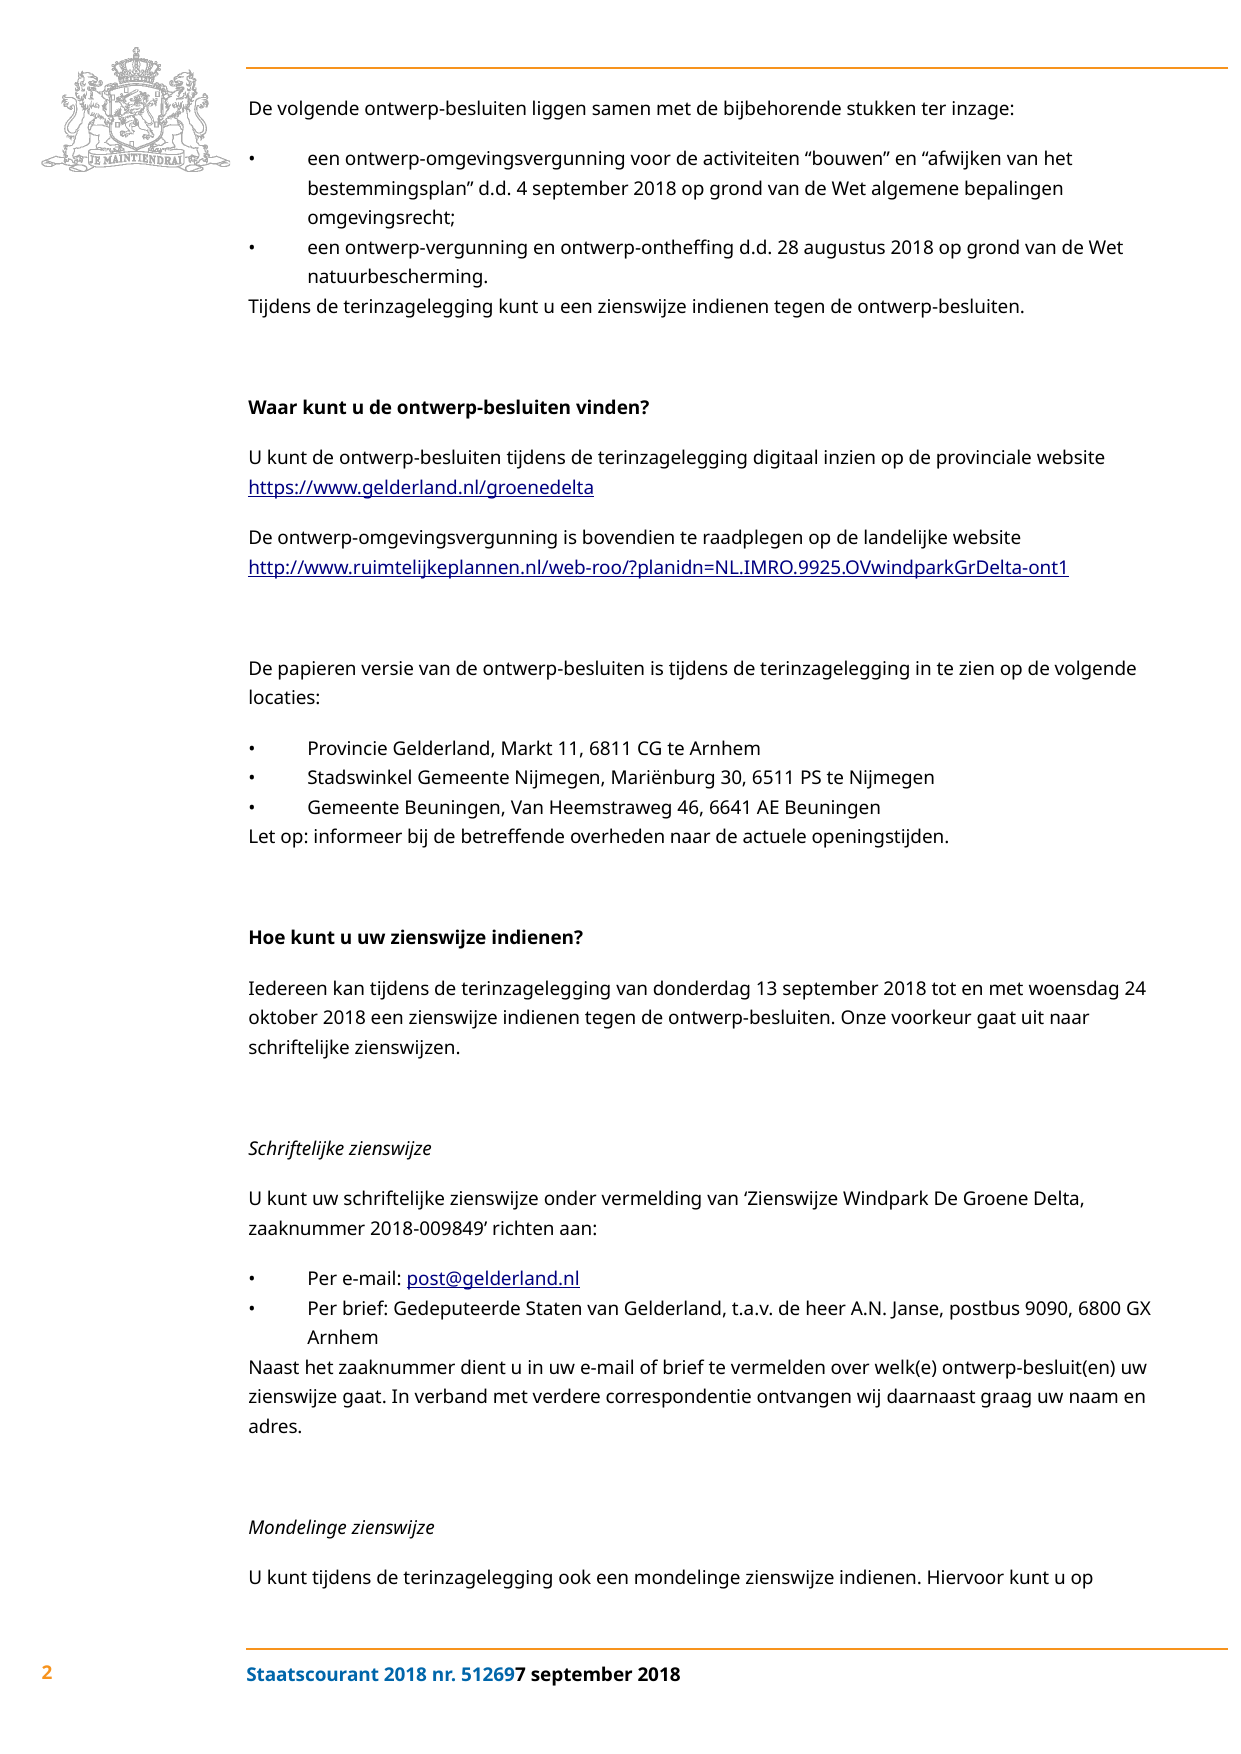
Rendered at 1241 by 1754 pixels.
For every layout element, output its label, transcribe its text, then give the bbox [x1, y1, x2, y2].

list Per e-mail: post@gelderland.nl [248, 1265, 1152, 1291]
text Tijdens de terinzagelegging kunt u een zienswijze indienen tegen de ontwerp-besluiten. [248, 293, 1152, 319]
text Waar kunt u de ontwerp-besluiten vinden? [248, 394, 1152, 420]
list een ontwerp-vergunning en ontwerp-ontheffing d.d. 28 augustus 2018 op grond van de Wet natuurbescherming. [248, 234, 1152, 289]
text De ontwerp-omgevingsvergunning is bovendien te raadplegen op de landelijke website http://www.ruimtelijkeplannen.nl/web-roo/?planidn=NL.IMRO.9925.OVwindparkGrDelta-ont1 [248, 524, 1152, 580]
text U kunt de ontwerp-besluiten tijdens de terinzagelegging digitaal inzien op de provinciale website https://www.gelderland.nl/groenedelta [248, 444, 1152, 500]
text U kunt tijdens de terinzagelegging ook een mondelinge zienswijze indienen. Hiervoor kunt u op [248, 1564, 1152, 1590]
picture [41, 47, 231, 172]
text Naast het zaaknummer dient u in uw e-mail of brief te vermelden over welk(e) ontwerp-besluit(en) uw zienswijze gaat. In verband met verdere correspondentie ontvangen wij daarnaast graag uw naam en adres. [248, 1354, 1152, 1439]
text U kunt uw schriftelijke zienswijze onder vermelding van ‘Zienswijze Windpark De Groene Delta, zaaknummer 2018-009849’ richten aan: [248, 1185, 1152, 1241]
text Schriftelijke zienswijze [248, 1135, 1152, 1161]
text Let op: informeer bij de betreffende overheden naar de actuele openingstijden. [248, 823, 1152, 849]
list Gemeente Beuningen, Van Heemstraweg 46, 6641 AE Beuningen [248, 794, 1152, 820]
text Iedereen kan tijdens de terinzagelegging van donderdag 13 september 2018 tot en met woensdag 24 oktober 2018 een zienswijze indienen tegen de ontwerp-besluiten. Onze voorkeur gaat uit naar schriftelijke zienswijzen. [248, 975, 1152, 1060]
list Stadswinkel Gemeente Nijmegen, Mariënburg 30, 6511 PS te Nijmegen [248, 764, 1152, 790]
text Hoe kunt u uw zienswijze indienen? [248, 924, 1152, 950]
list een ontwerp-omgevingsvergunning voor de activiteiten “bouwen” en “afwijken van het bestemmingsplan” d.d. 4 september 2018 op grond van de Wet algemene bepalingen omgevingsrecht; [248, 145, 1152, 230]
list Per brief: Gedeputeerde Staten van Gelderland, t.a.v. de heer A.N. Janse, postbus 9090, 6800 GX Arnhem [248, 1295, 1152, 1350]
list Provincie Gelderland, Markt 11, 6811 CG te Arnhem [248, 735, 1152, 761]
text Mondelinge zienswijze [248, 1514, 1152, 1540]
text De volgende ontwerp-besluiten liggen samen met de bijbehorende stukken ter inzage: [248, 95, 1152, 121]
text De papieren versie van de ontwerp-besluiten is tijdens de terinzagelegging in te zien op de volgende locaties: [248, 655, 1152, 710]
